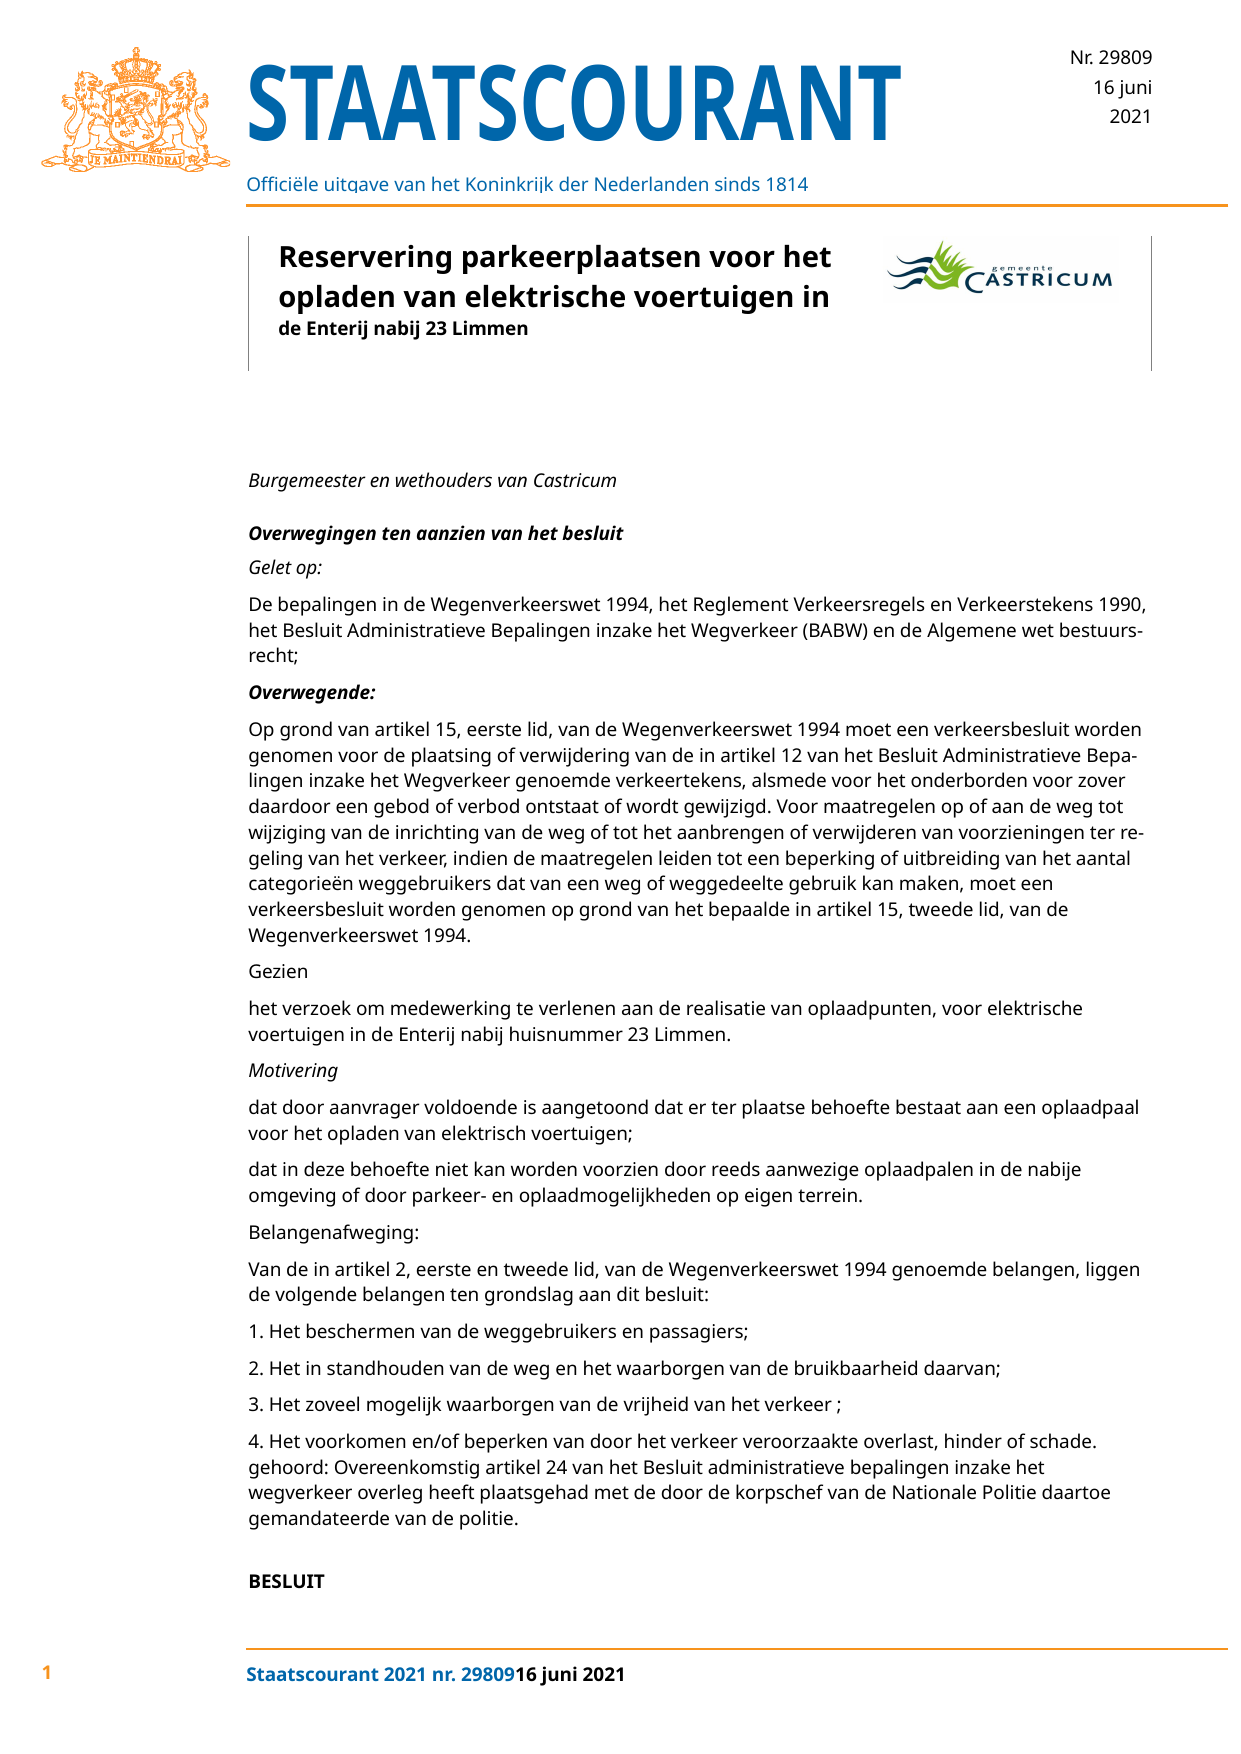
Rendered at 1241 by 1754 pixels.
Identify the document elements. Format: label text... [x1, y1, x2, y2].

text het verzoek om medewerking te verlenen aan de realisatie van oplaadpunten, voor elektrische voertuigen in de Enterij nabij huisnummer 23 Limmen. [248, 995, 1152, 1047]
text De bepalingen in de Wegenverkeerswet 1994, het Reglement Verkeersregels en Verkeerstekens 1990, het Besluit Administratieve Bepalingen inzake het Wegverkeer (BABW) en de Algemene wet bestuurs-recht; [248, 591, 1152, 668]
text Van de in artikel 2, eerste en tweede lid, van de Wegenverkeerswet 1994 genoemde belangen, liggen de volgende belangen ten grondslag aan dit besluit: [248, 1256, 1152, 1307]
text Motivering [248, 1058, 1152, 1083]
text 1. Het beschermen van de weggebruikers en passagiers; [248, 1318, 1152, 1344]
text dat door aanvrager voldoende is aangetoond dat er ter plaatse behoefte bestaat aan een oplaadpaal voor het opladen van elektrisch voertuigen; [248, 1094, 1152, 1146]
table_header Reservering parkeerplaatsen voor het opladen van elektrische voertuigen in de Enterij nabij 23 Limmen [249, 236, 850, 371]
text Overwegingen ten aanzien van het besluit [248, 521, 1152, 546]
table_header [850, 236, 882, 302]
text 3. Het zoveel mogelijk waarborgen van de vrijheid van het verkeer ; [248, 1391, 1152, 1417]
text Burgemeester en wethouders van Castricum [248, 468, 1152, 493]
text 2. Het in standhouden van de weg en het waarborgen van de bruikbaarheid daarvan; [248, 1355, 1152, 1381]
text Op grond van artikel 15, eerste lid, van de Wegenverkeerswet 1994 moet een verkeersbesluit worden genomen voor de plaatsing of verwijdering van de in artikel 12 van het Besluit Administratieve Bepa-lingen inzake het Wegverkeer genoemde verkeertekens, alsmede voor het onderborden voor zover daardoor een gebod of verbod ontstaat of wordt gewijzigd. Voor maatregelen op of aan de weg tot wijziging van de inrichting van de weg of tot het aanbrengen of verwijderen van voorzieningen ter re-geling van het verkeer, indien de maatregelen leiden tot een beperking of uitbreiding van het aantal categorieën weggebruikers dat van een weg of weggedeelte gebruik kan maken, moet een verkeersbesluit worden genomen op grond van het bepaalde in artikel 15, tweede lid, van de Wegenverkeerswet 1994. [248, 716, 1152, 948]
text Gezien [248, 958, 1152, 984]
text Overwegende: [248, 679, 1152, 705]
table_header [1119, 236, 1151, 302]
text Belangenafweging: [248, 1219, 1152, 1245]
text dat in deze behoefte niet kan worden voorzien door reeds aanwezige oplaadpalen in de nabije omgeving of door parkeer- en oplaadmogelijkheden op eigen terrein. [248, 1157, 1152, 1208]
text Gelet op: [248, 554, 1152, 580]
picture [882, 236, 1119, 303]
text 4. Het voorkomen en/of beperken van door het verkeer veroorzaakte overlast, hinder of schade. gehoord: Overeenkomstig artikel 24 van het Besluit administratieve bepalingen inzake het wegverkeer overleg heeft plaatsgehad met de door de korpschef van de Nationale Politie daartoe gemandateerde van de politie. [248, 1428, 1152, 1531]
table_header [850, 303, 1151, 371]
text BESLUIT [248, 1568, 1152, 1594]
picture [41, 47, 231, 172]
